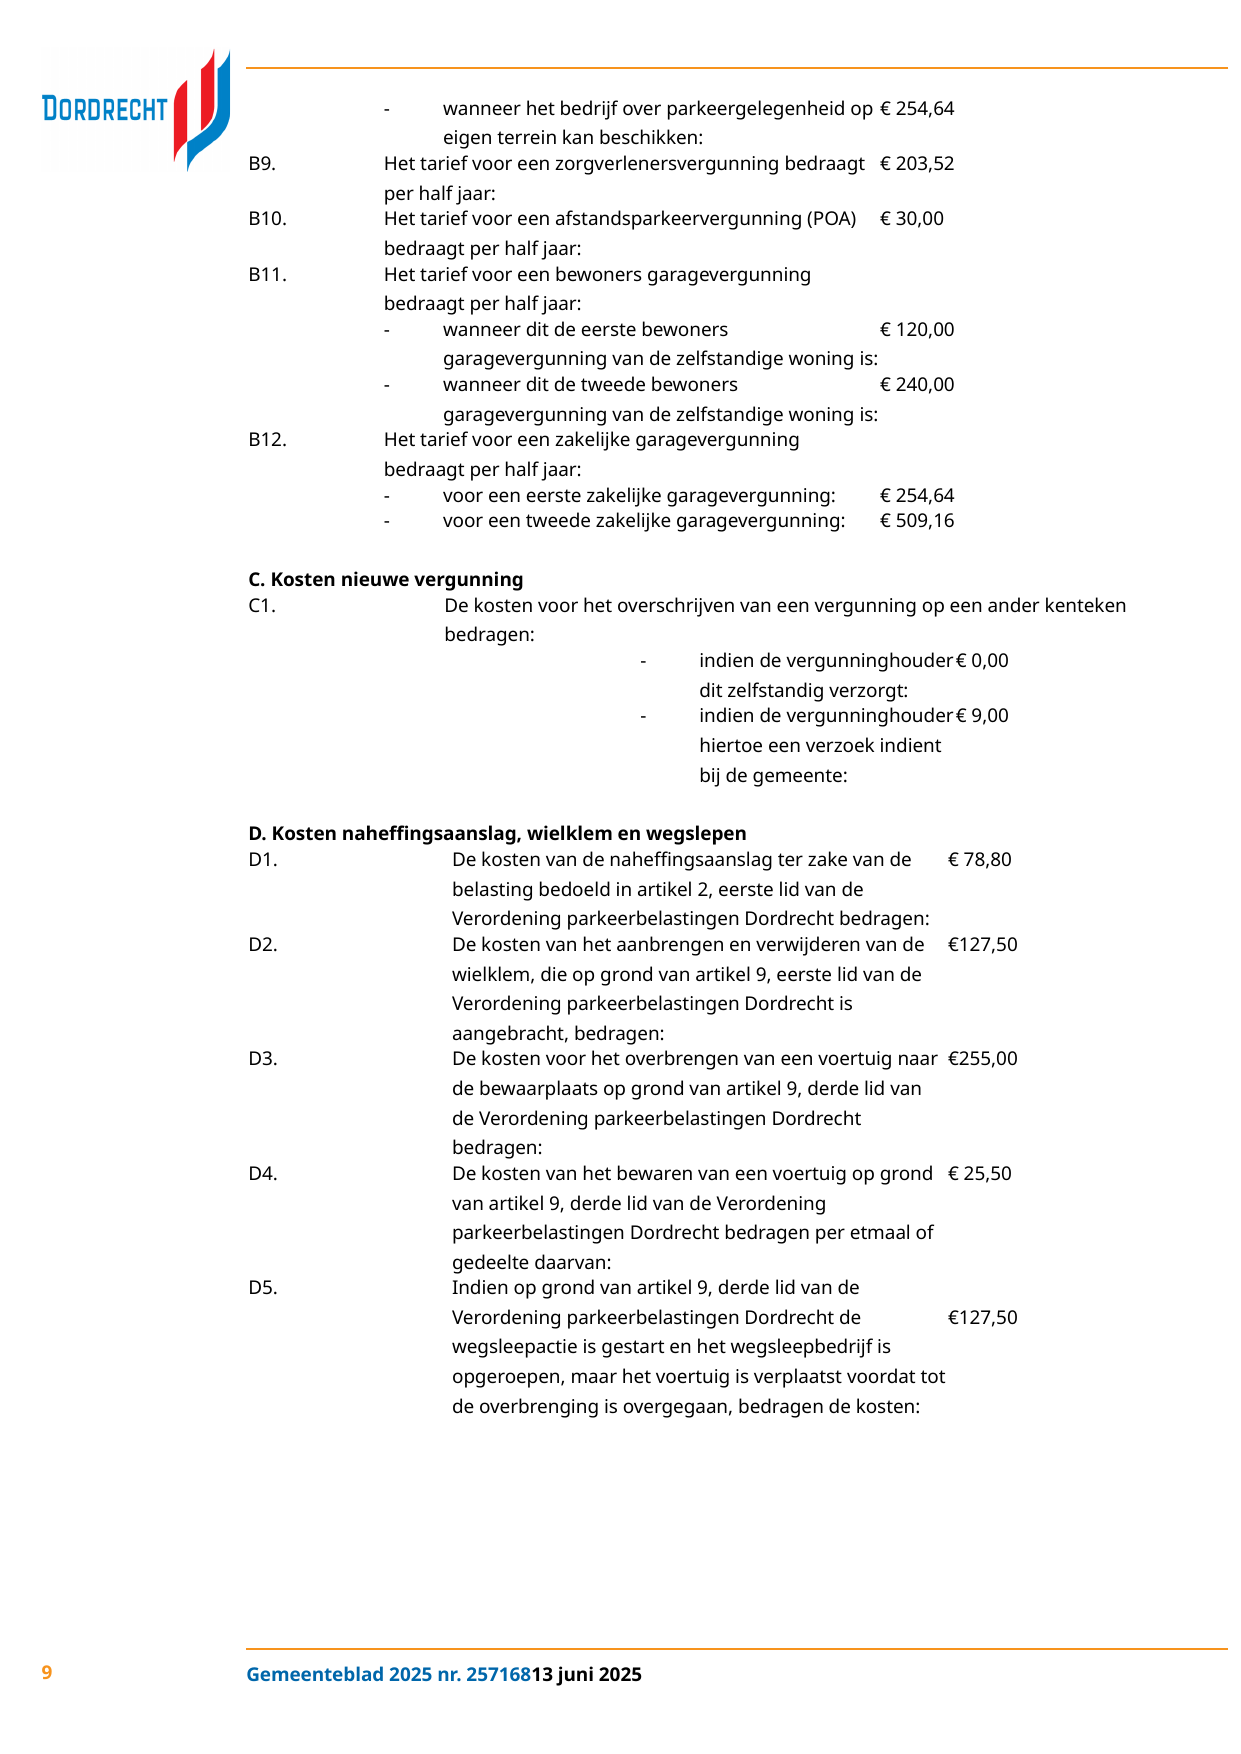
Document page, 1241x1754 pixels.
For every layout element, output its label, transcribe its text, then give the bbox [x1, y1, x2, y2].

table_cell [880, 427, 1152, 482]
table_cell [248, 508, 384, 533]
table_cell [248, 648, 444, 703]
table_cell [248, 95, 384, 150]
table_cell Het tarief voor een zakelijke garagevergunning bedraagt per half jaar: [384, 427, 880, 482]
table_cell € 0,00 [956, 648, 1152, 703]
table_cell wanneer dit de tweede bewoners garagevergunning van de zelfstandige woning is: [384, 371, 880, 427]
table_cell wanneer dit de eerste bewoners garagevergunning van de zelfstandige woning is: [384, 316, 880, 371]
table_cell wanneer het bedrijf over parkeergelegenheid op eigen terrein kan beschikken: [384, 95, 880, 150]
table_cell Het tarief voor een afstandsparkeervergunning (POA) bedraagt per half jaar: [384, 205, 880, 261]
table_cell D5. [248, 1275, 452, 1419]
table_cell D2. [248, 931, 452, 1046]
table_cell € 78,80 [948, 846, 1152, 931]
table_cell Het tarief voor een bewoners garagevergunning bedraagt per half jaar: [384, 261, 880, 316]
picture [41, 47, 231, 172]
table_cell D1. [248, 846, 452, 931]
table_cell € 120,00 [880, 316, 1152, 371]
table_header C. Kosten nieuwe vergunning [248, 566, 1152, 592]
table_cell € 203,52 [880, 150, 1152, 205]
table_cell indien de vergunninghouder dit zelfstandig verzorgt: [640, 648, 956, 703]
table_cell [444, 648, 640, 703]
table_cell €127,50 [948, 931, 1152, 1046]
table_cell € 9,00 [956, 703, 1152, 788]
table_cell [248, 482, 384, 508]
table_cell D4. [248, 1160, 452, 1274]
table_cell De kosten van de naheffingsaanslag ter zake van de belasting bedoeld in artikel 2, eerste lid van de Verordening parkeerbelastingen Dordrecht bedragen: [452, 846, 948, 931]
table_cell D3. [248, 1046, 452, 1160]
table_cell € 30,00 [880, 205, 1152, 261]
table_cell € 240,00 [880, 371, 1152, 427]
table_cell € 25,50 [948, 1160, 1152, 1274]
table_cell B11. [248, 261, 384, 316]
table_cell € 254,64 [880, 482, 1152, 508]
table_cell B12. [248, 427, 384, 482]
table_cell [248, 316, 384, 371]
table_cell [880, 261, 1152, 316]
table_cell B10. [248, 205, 384, 261]
table_cell De kosten voor het overbrengen van een voertuig naar de bewaarplaats op grond van artikel 9, derde lid van de Verordening parkeerbelastingen Dordrecht bedragen: [452, 1046, 948, 1160]
table_cell € 254,64 [880, 95, 1152, 150]
table_cell voor een tweede zakelijke garagevergunning: [384, 508, 880, 533]
table_cell De kosten van het aanbrengen en verwijderen van de wielklem, die op grond van artikel 9, eerste lid van de Verordening parkeerbelastingen Dordrecht is aangebracht, bedragen: [452, 931, 948, 1046]
table_cell Indien op grond van artikel 9, derde lid van de Verordening parkeerbelastingen Dordrecht de wegsleepactie is gestart en het wegsleepbedrijf is opgeroepen, maar het voertuig is verplaatst voordat tot de overbrenging is overgegaan, bedragen de kosten: [452, 1275, 948, 1419]
table_cell Het tarief voor een zorgverlenersvergunning bedraagt per half jaar: [384, 150, 880, 205]
table_cell B9. [248, 150, 384, 205]
table_cell De kosten van het bewaren van een voertuig op grond van artikel 9, derde lid van de Verordening parkeerbelastingen Dordrecht bedragen per etmaal of gedeelte daarvan: [452, 1160, 948, 1274]
table_cell €255,00 [948, 1046, 1152, 1160]
table_cell [248, 703, 444, 788]
table_cell €127,50 [948, 1275, 1152, 1419]
table_cell C1. [248, 592, 444, 647]
table_cell voor een eerste zakelijke garagevergunning: [384, 482, 880, 508]
table_cell € 509,16 [880, 508, 1152, 533]
table_cell [444, 703, 640, 788]
table_cell De kosten voor het overschrijven van een vergunning op een ander kenteken bedragen: [444, 592, 1152, 647]
table_header D. Kosten naheffingsaanslag, wielklem en wegslepen [248, 821, 1152, 846]
table_cell indien de vergunninghouder hiertoe een verzoek indient bij de gemeente: [640, 703, 956, 788]
table_cell [248, 371, 384, 427]
